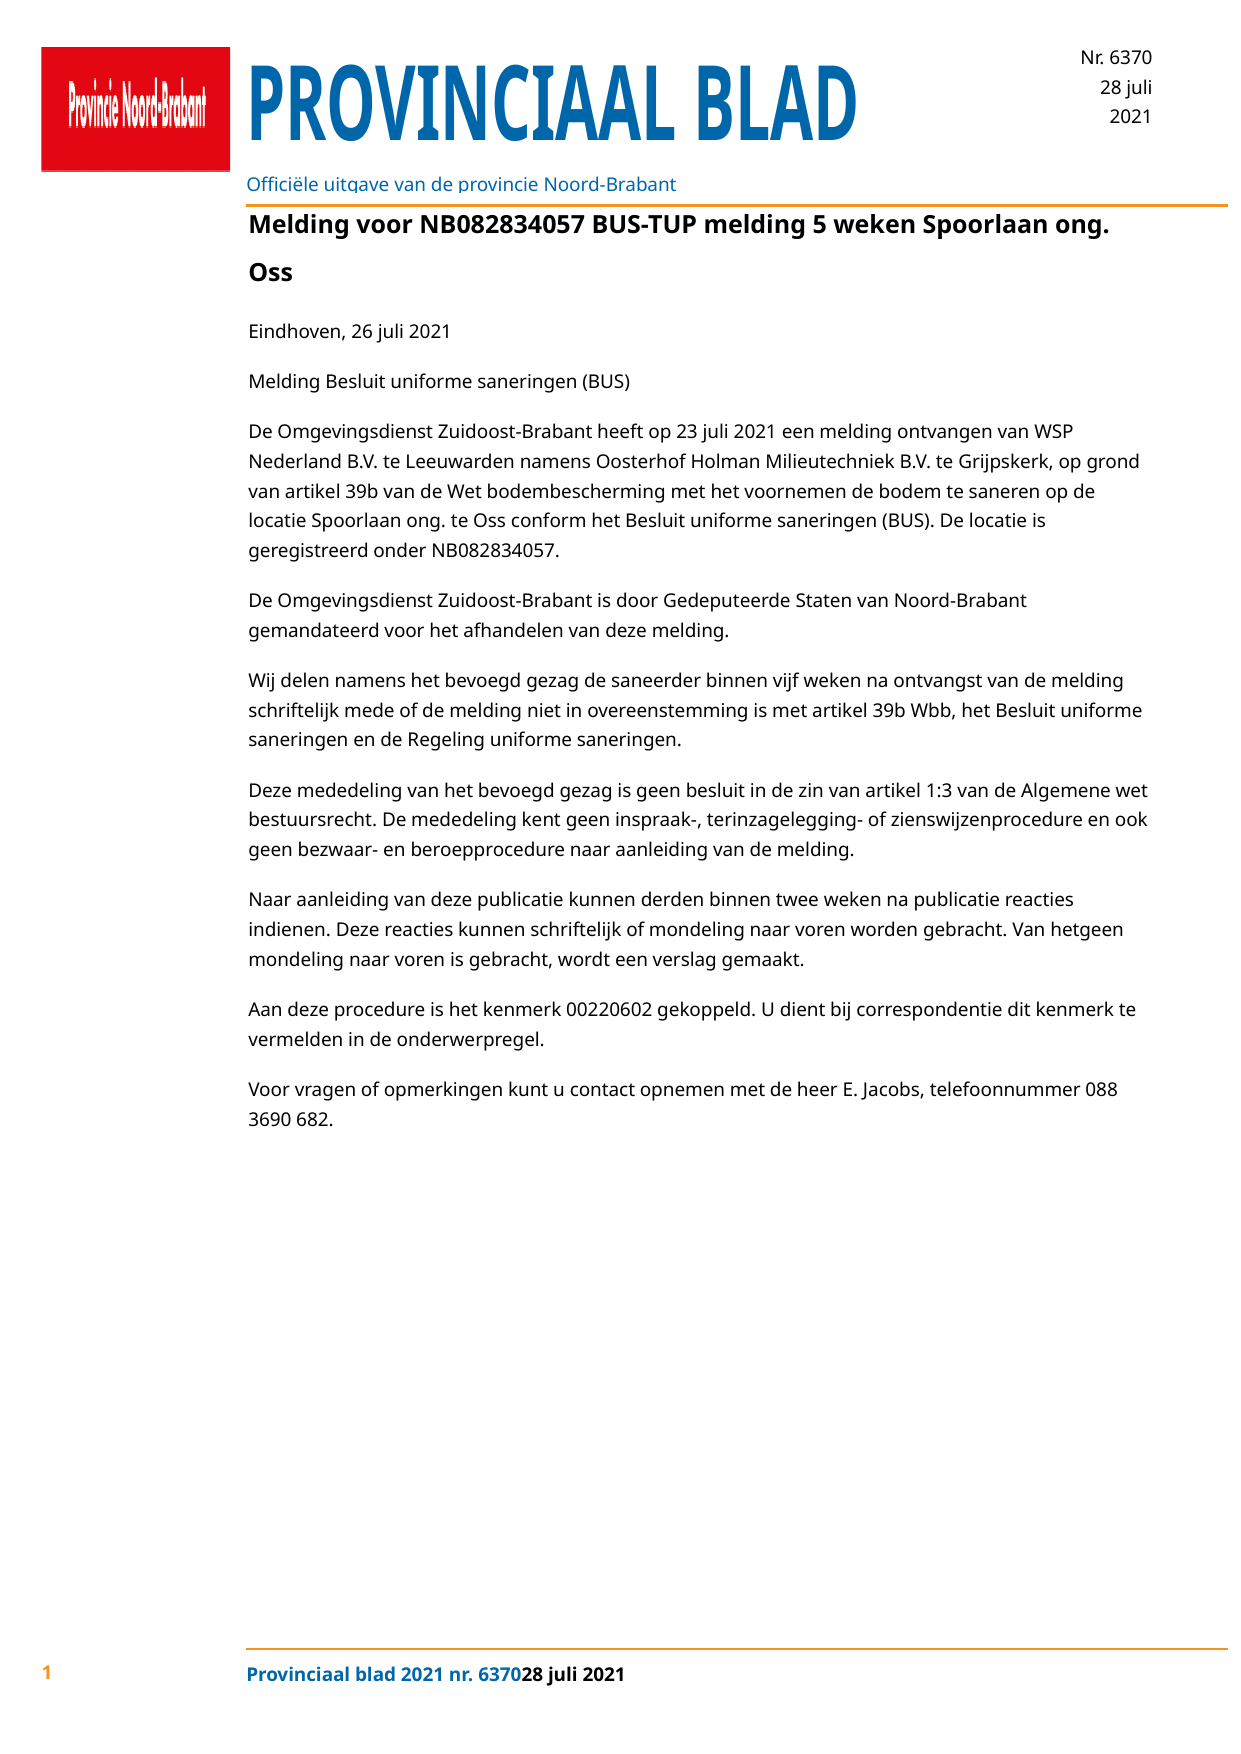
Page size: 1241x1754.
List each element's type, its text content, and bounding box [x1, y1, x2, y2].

text De Omgevingsdienst Zuidoost-Brabant is door Gedeputeerde Staten van Noord-Brabant gemandateerd voor het afhandelen van deze melding. [248, 587, 1152, 643]
text Naar aanleiding van deze publicatie kunnen derden binnen twee weken na publicatie reacties indienen. Deze reacties kunnen schriftelijk of mondeling naar voren worden gebracht. Van hetgeen mondeling naar voren is gebracht, wordt een verslag gemaakt. [248, 887, 1152, 972]
text Wij delen namens het bevoegd gezag de saneerder binnen vijf weken na ontvangst van de melding schriftelijk mede of de melding niet in overeenstemming is met artikel 39b Wbb, het Besluit uniforme saneringen en de Regeling uniforme saneringen. [248, 667, 1152, 752]
text De Omgevingsdienst Zuidoost-Brabant heeft op 23 juli 2021 een melding ontvangen van WSP Nederland B.V. te Leeuwarden namens Oosterhof Holman Milieutechniek B.V. te Grijpskerk, op grond van artikel 39b van de Wet bodembescherming met het voornemen de bodem te saneren op de locatie Spoorlaan ong. te Oss conform het Besluit uniforme saneringen (BUS). De locatie is geregistreerd onder NB082834057. [248, 419, 1152, 563]
text Eindhoven, 26 juli 2021 [248, 318, 1152, 344]
text Melding Besluit uniforme saneringen (BUS) [248, 368, 1152, 394]
text Melding voor NB082834057 BUS-TUP melding 5 weken Spoorlaan ong. Oss [248, 207, 1152, 288]
text Voor vragen of opmerkingen kunt u contact opnemen met de heer E. Jacobs, telefoonnummer 088 3690 682. [248, 1076, 1152, 1132]
picture [41, 47, 231, 172]
text Aan deze procedure is het kenmerk 00220602 gekoppeld. U dient bij correspondentie dit kenmerk te vermelden in de onderwerpregel. [248, 996, 1152, 1052]
text Deze mededeling van het bevoegd gezag is geen besluit in de zin van artikel 1:3 van de Algemene wet bestuursrecht. De mededeling kent geen inspraak-, terinzagelegging- of zienswijzenprocedure en ook geen bezwaar- en beroepprocedure naar aanleiding van de melding. [248, 777, 1152, 862]
